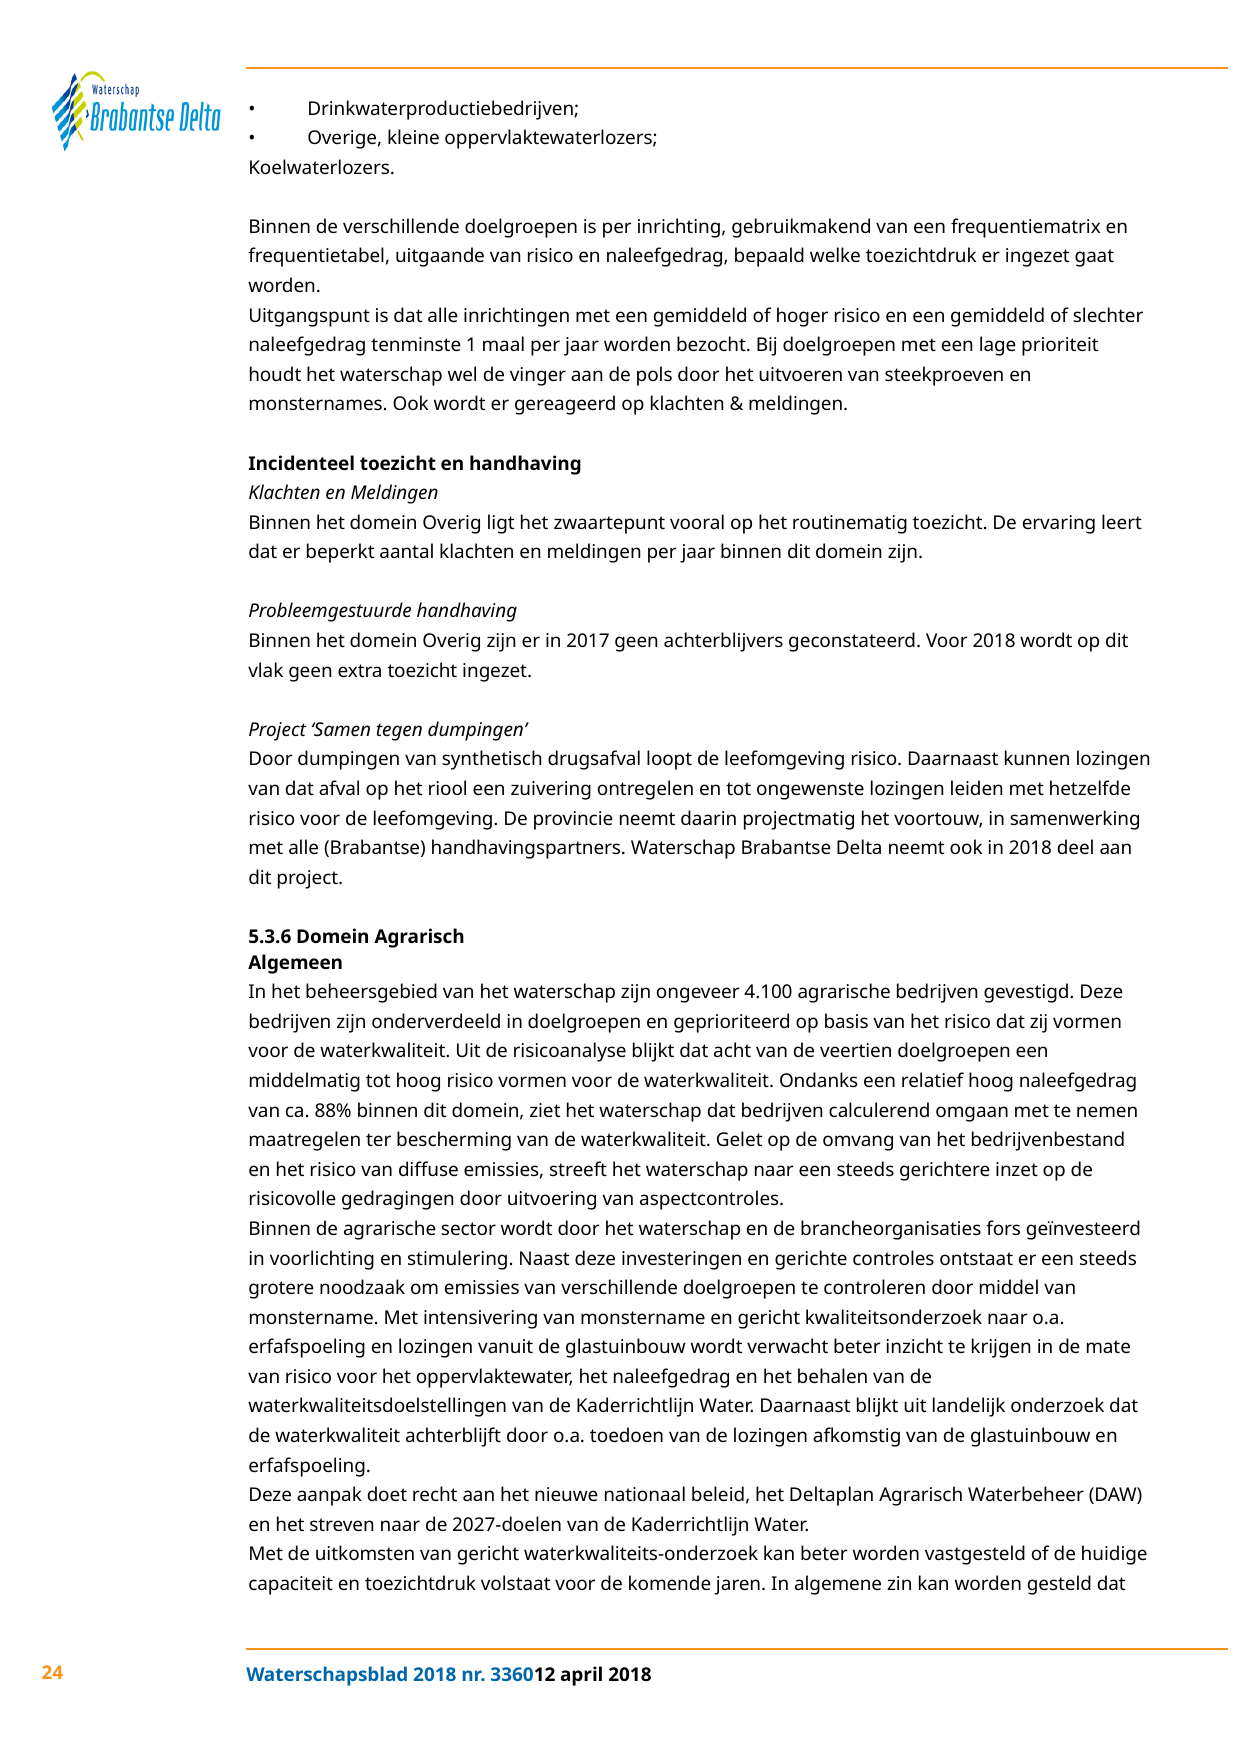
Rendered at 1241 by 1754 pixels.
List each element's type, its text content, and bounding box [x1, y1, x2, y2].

list Drinkwaterproductiebedrijven; [248, 95, 1152, 121]
text Algemeen [248, 949, 1152, 974]
text Incidenteel toezicht en handhaving [248, 450, 1152, 476]
text Binnen de verschillende doelgroepen is per inrichting, gebruikmakend van een frequentiematrix en frequentietabel, uitgaande van risico en naleefgedrag, bepaald welke toezichtdruk er ingezet gaat worden. [248, 213, 1152, 298]
text Project ‘Samen tegen dumpingen’ [248, 716, 1152, 742]
text Door dumpingen van synthetisch drugsafval loopt de leefomgeving risico. Daarnaast kunnen lozingen van dat afval op het riool een zuivering ontregelen en tot ongewenste lozingen leiden met hetzelfde risico voor de leefomgeving. De provincie neemt daarin projectmatig het voortouw, in samenwerking met alle (Brabantse) handhavingspartners. Waterschap Brabantse Delta neemt ook in 2018 deel aan dit project. [248, 746, 1152, 890]
text Klachten en Meldingen [248, 479, 1152, 505]
text Binnen de agrarische sector wordt door het waterschap en de brancheorganisaties fors geïnvesteerd in voorlichting en stimulering. Naast deze investeringen en gerichte controles ontstaat er een steeds grotere noodzaak om emissies van verschillende doelgroepen te controleren door middel van monstername. Met intensivering van monstername en gericht kwaliteitsonderzoek naar o.a. erfafspoeling en lozingen vanuit de glastuinbouw wordt verwacht beter inzicht te krijgen in de mate van risico voor het oppervlaktewater, het naleefgedrag en het behalen van de waterkwaliteitsdoelstellingen van de Kaderrichtlijn Water. Daarnaast blijkt uit landelijk onderzoek dat de waterkwaliteit achterblijft door o.a. toedoen van de lozingen afkomstig van de glastuinbouw en erfafspoeling. [248, 1215, 1152, 1477]
text Uitgangspunt is dat alle inrichtingen met een gemiddeld of hoger risico en een gemiddeld of slechter naleefgedrag tenminste 1 maal per jaar worden bezocht. Bij doelgroepen met een lage prioriteit houdt het waterschap wel de vinger aan de pols door het uitvoeren van steekproeven en monsternames. Ook wordt er gereageerd op klachten & meldingen. [248, 302, 1152, 416]
text Probleemgestuurde handhaving [248, 598, 1152, 623]
text 5.3.6 Domein Agrarisch [248, 923, 1152, 949]
text In het beheersgebied van het waterschap zijn ongeveer 4.100 agrarische bedrijven gevestigd. Deze bedrijven zijn onderverdeeld in doelgroepen en geprioriteerd op basis van het risico dat zij vormen voor de waterkwaliteit. Uit de risicoanalyse blijkt dat acht van de veertien doelgroepen een middelmatig tot hoog risico vormen voor de waterkwaliteit. Ondanks een relatief hoog naleefgedrag van ca. 88% binnen dit domein, ziet het waterschap dat bedrijven calculerend omgaan met te nemen maatregelen ter bescherming van de waterkwaliteit. Gelet op de omvang van het bedrijvenbestand en het risico van diffuse emissies, streeft het waterschap naar een steeds gerichtere inzet op de risicovolle gedragingen door uitvoering van aspectcontroles. [248, 978, 1152, 1211]
text Koelwaterlozers. [248, 154, 1152, 180]
picture [41, 47, 231, 172]
text Binnen het domein Overig zijn er in 2017 geen achterblijvers geconstateerd. Voor 2018 wordt op dit vlak geen extra toezicht ingezet. [248, 627, 1152, 683]
text Met de uitkomsten van gericht waterkwaliteits-onderzoek kan beter worden vastgesteld of de huidige capaciteit en toezichtdruk volstaat voor de komende jaren. In algemene zin kan worden gesteld dat [248, 1541, 1152, 1596]
list Overige, kleine oppervlaktewaterlozers; [248, 124, 1152, 150]
text Binnen het domein Overig ligt het zwaartepunt vooral op het routinematig toezicht. De ervaring leert dat er beperkt aantal klachten en meldingen per jaar binnen dit domein zijn. [248, 509, 1152, 564]
text Deze aanpak doet recht aan het nieuwe nationaal beleid, het Deltaplan Agrarisch Waterbeheer (DAW) en het streven naar de 2027-doelen van de Kaderrichtlijn Water. [248, 1481, 1152, 1537]
